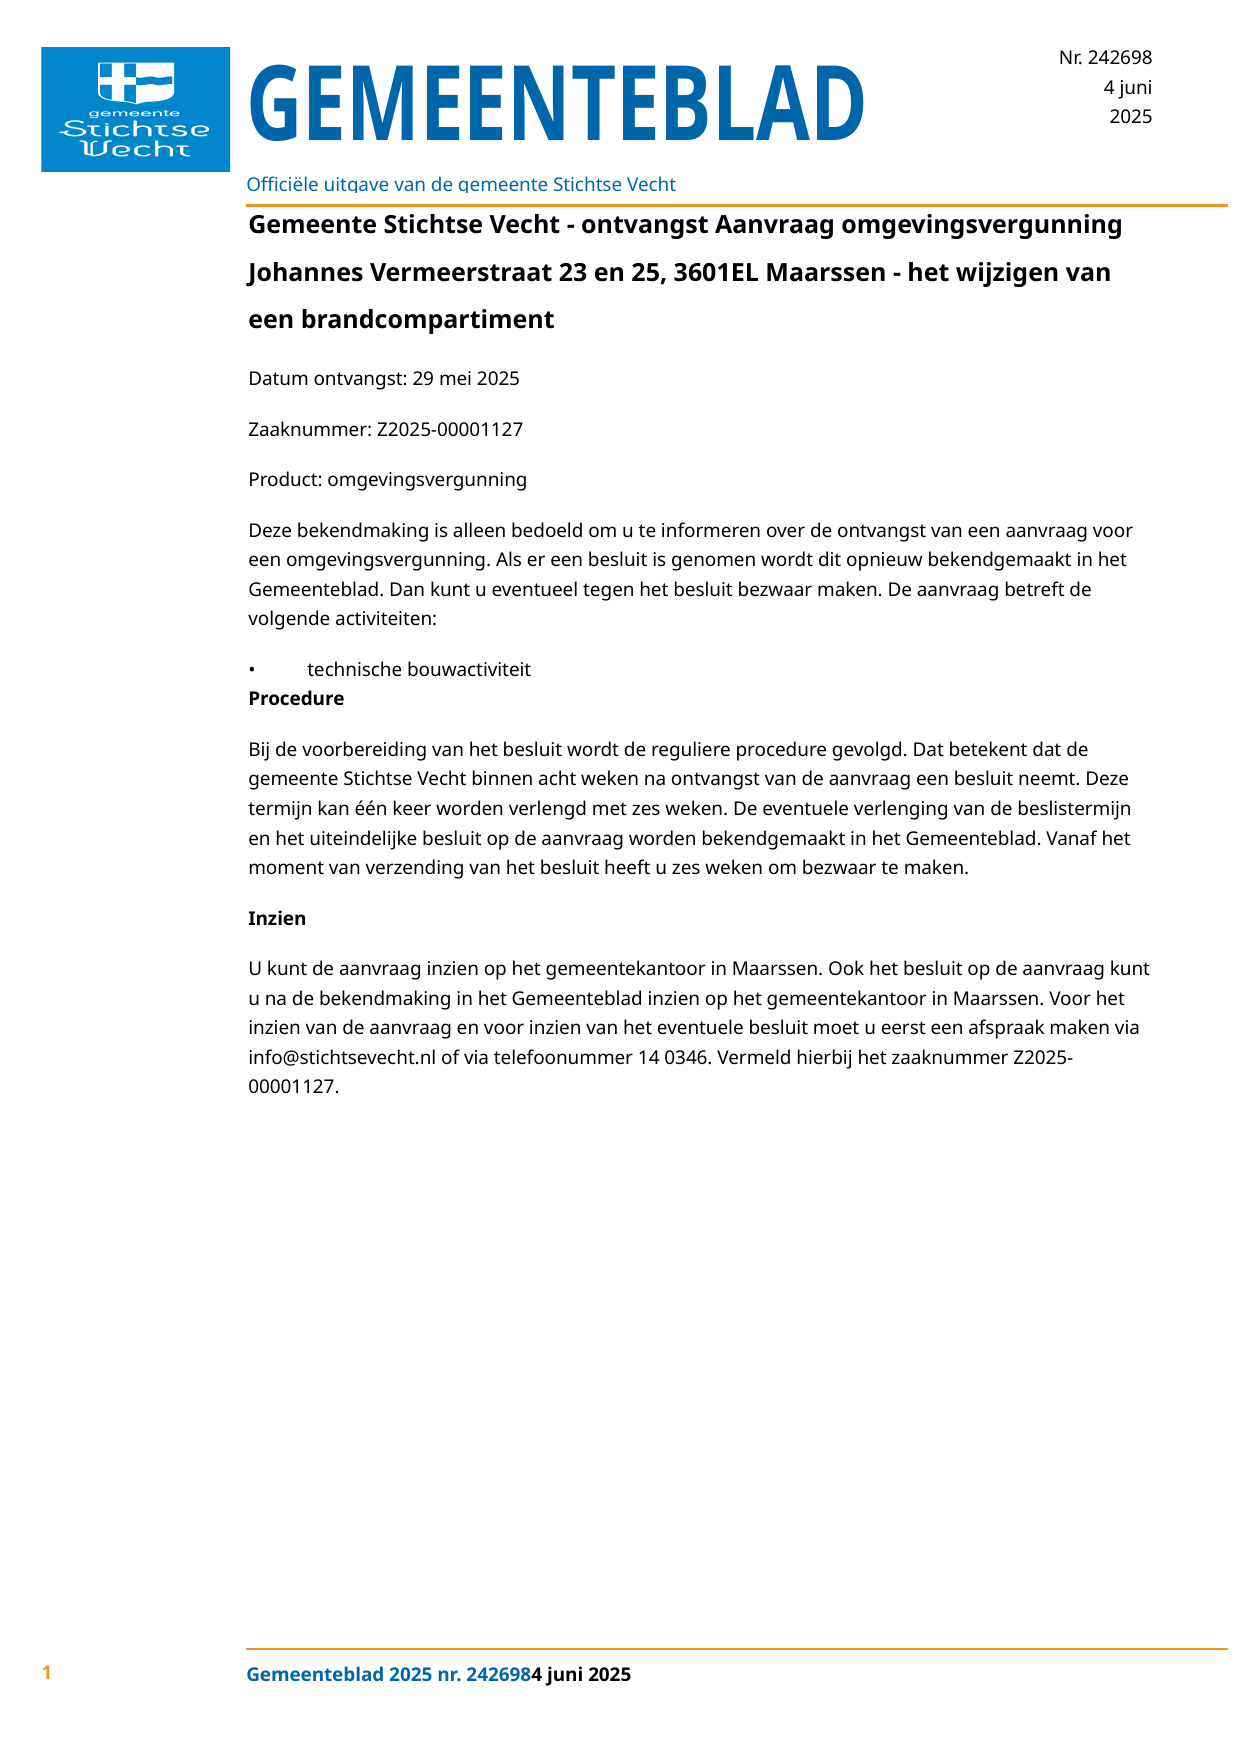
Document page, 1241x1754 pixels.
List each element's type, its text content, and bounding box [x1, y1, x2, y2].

text Product: omgevingsvergunning [248, 466, 1152, 492]
text Datum ontvangst: 29 mei 2025 [248, 366, 1152, 391]
text Inzien [248, 905, 1152, 930]
text Procedure [248, 686, 1152, 711]
text U kunt de aanvraag inzien op het gemeentekantoor in Maarssen. Ook het besluit op de aanvraag kunt u na de bekendmaking in het Gemeenteblad inzien op het gemeentekantoor in Maarssen. Voor het inzien van de aanvraag en voor inzien van het eventuele besluit moet u eerst een afspraak maken via info@stichtsevecht.nl of via telefoonummer 14 0346. Vermeld hierbij het zaaknummer Z2025-00001127. [248, 955, 1152, 1099]
list technische bouwactiviteit [248, 656, 1152, 682]
text Zaaknummer: Z2025-00001127 [248, 416, 1152, 442]
picture [99, 63, 135, 101]
text Deze bekendmaking is alleen bedoeld om u te informeren over de ontvangst van een aanvraag voor een omgevingsvergunning. Als er een besluit is genomen wordt dit opnieuw bekendgemaakt in het Gemeenteblad. Dan kunt u eventueel tegen het besluit bezwaar maken. De aanvraag betreft de volgende activiteiten: [248, 517, 1152, 631]
picture [137, 63, 174, 103]
text Gemeente Stichtse Vecht - ontvangst Aanvraag omgevingsvergunning Johannes Vermeerstraat 23 en 25, 3601EL Maarssen - het wijzigen van een brandcompartiment [248, 207, 1152, 336]
text Bij de voorbereiding van het besluit wordt de reguliere procedure gevolgd. Dat betekent dat de gemeente Stichtse Vecht binnen acht weken na ontvangst van de aanvraag een besluit neemt. Deze termijn kan één keer worden verlengd met zes weken. De eventuele verlenging van de beslistermijn en het uiteindelijke besluit op de aanvraag worden bekendgemaakt in het Gemeenteblad. Vanaf het moment van verzending van het besluit heeft u zes weken om bezwaar te maken. [248, 736, 1152, 880]
